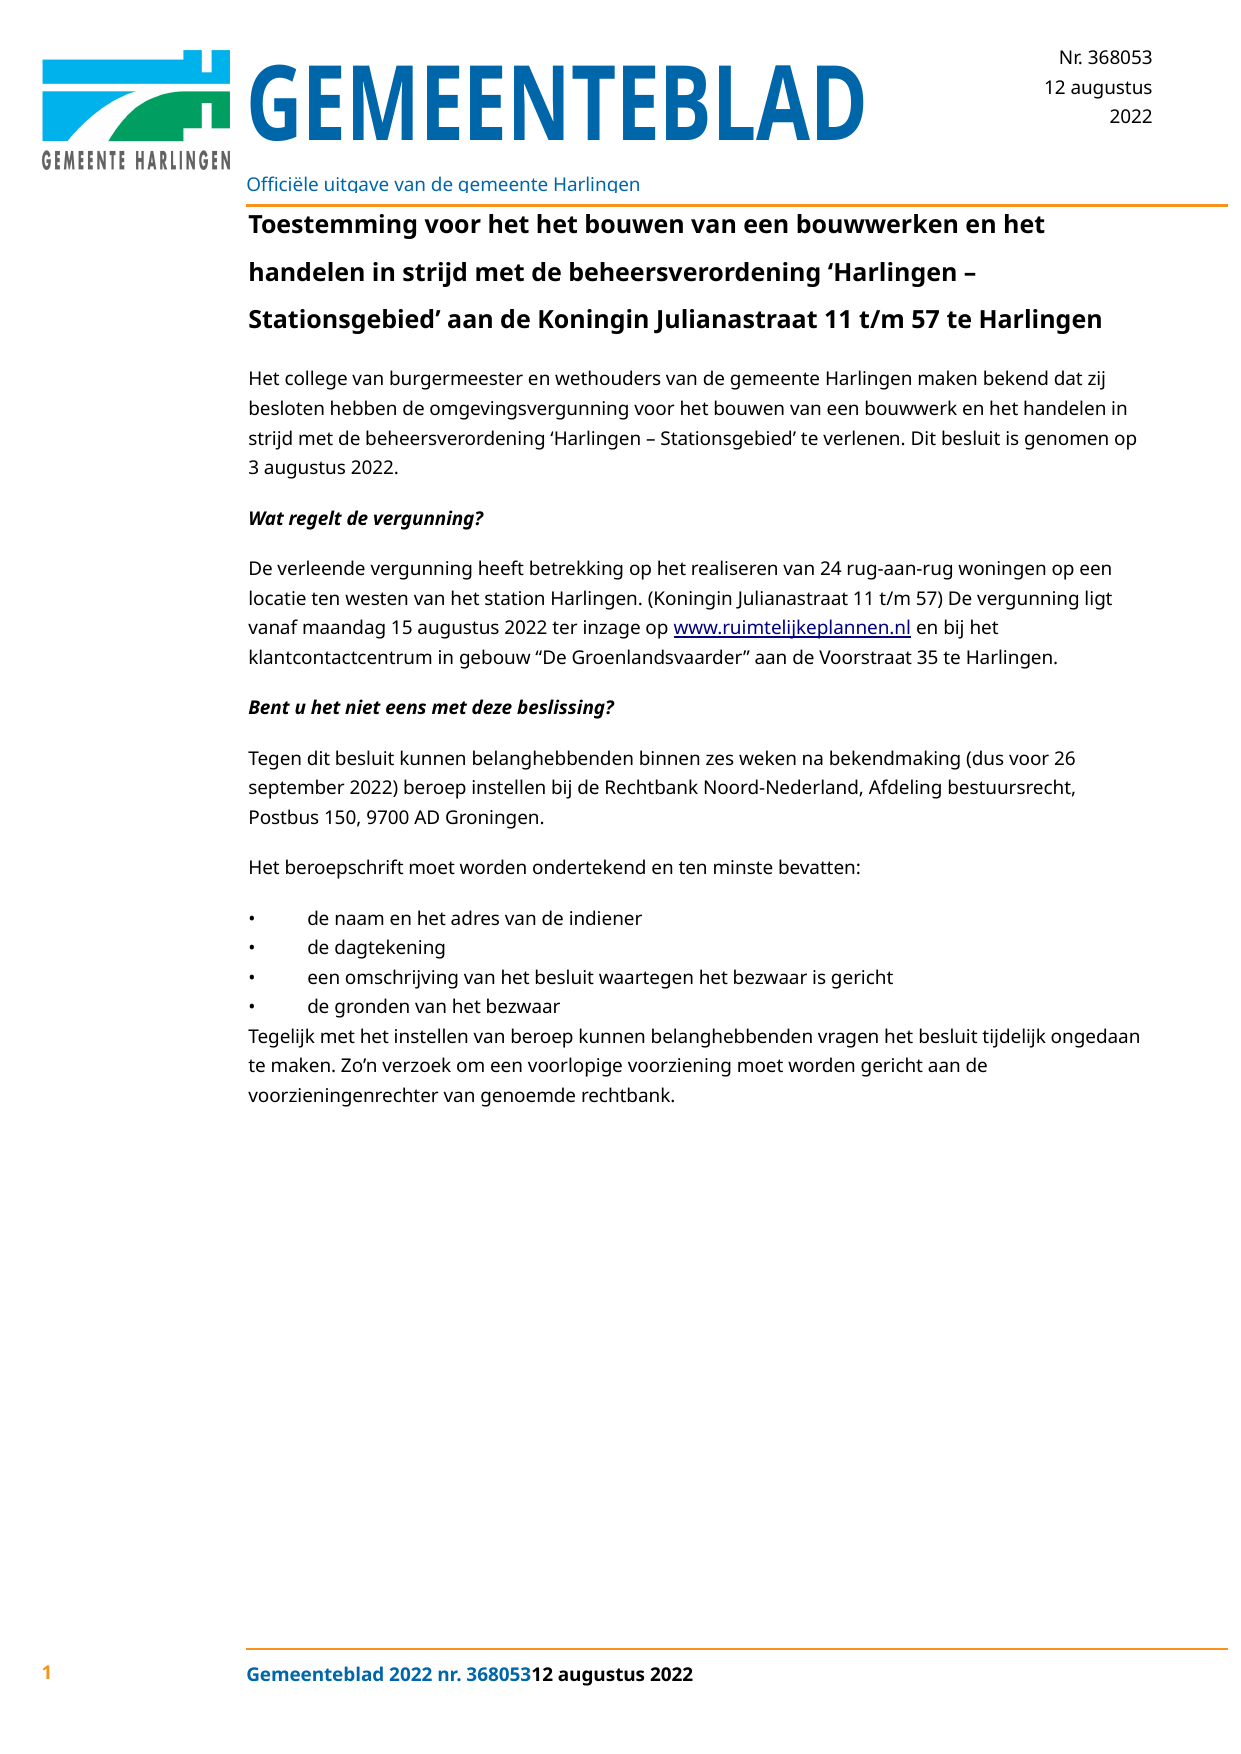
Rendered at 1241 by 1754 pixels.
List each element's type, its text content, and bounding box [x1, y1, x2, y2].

text Het beroepschrift moet worden ondertekend en ten minste bevatten: [248, 854, 1152, 880]
text Tegen dit besluit kunnen belanghebbenden binnen zes weken na bekendmaking (dus voor 26 september 2022) beroep instellen bij de Rechtbank Noord-Nederland, Afdeling bestuursrecht, Postbus 150, 9700 AD Groningen. [248, 745, 1152, 829]
list een omschrijving van het besluit waartegen het bezwaar is gericht [248, 964, 1152, 989]
list de naam en het adres van de indiener [248, 905, 1152, 930]
text Tegelijk met het instellen van beroep kunnen belanghebbenden vragen het besluit tijdelijk ongedaan te maken. Zo’n verzoek om een voorlopige voorziening moet worden gericht aan de voorzieningenrechter van genoemde rechtbank. [248, 1023, 1152, 1108]
text Wat regelt de vergunning? [248, 505, 1152, 530]
picture [41, 47, 231, 172]
text De verleende vergunning heeft betrekking op het realiseren van 24 rug-aan-rug woningen op een locatie ten westen van het station Harlingen. (Koningin Julianastraat 11 t/m 57) De vergunning ligt vanaf maandag 15 augustus 2022 ter inzage op www.ruimtelijkeplannen.nl en bij het klantcontactcentrum in gebouw “De Groenlandsvaarder” aan de Voorstraat 35 te Harlingen. [248, 555, 1152, 669]
text Bent u het niet eens met deze beslissing? [248, 694, 1152, 720]
list de gronden van het bezwaar [248, 993, 1152, 1019]
text Toestemming voor het het bouwen van een bouwwerken en het handelen in strijd met de beheersverordening ‘Harlingen – Stationsgebied’ aan de Koningin Julianastraat 11 t/m 57 te Harlingen [248, 207, 1152, 336]
list de dagtekening [248, 934, 1152, 960]
text Het college van burgermeester en wethouders van de gemeente Harlingen maken bekend dat zij besloten hebben de omgevingsvergunning voor het bouwen van een bouwwerk en het handelen in strijd met de beheersverordening ‘Harlingen – Stationsgebied’ te verlenen. Dit besluit is genomen op 3 augustus 2022. [248, 366, 1152, 480]
